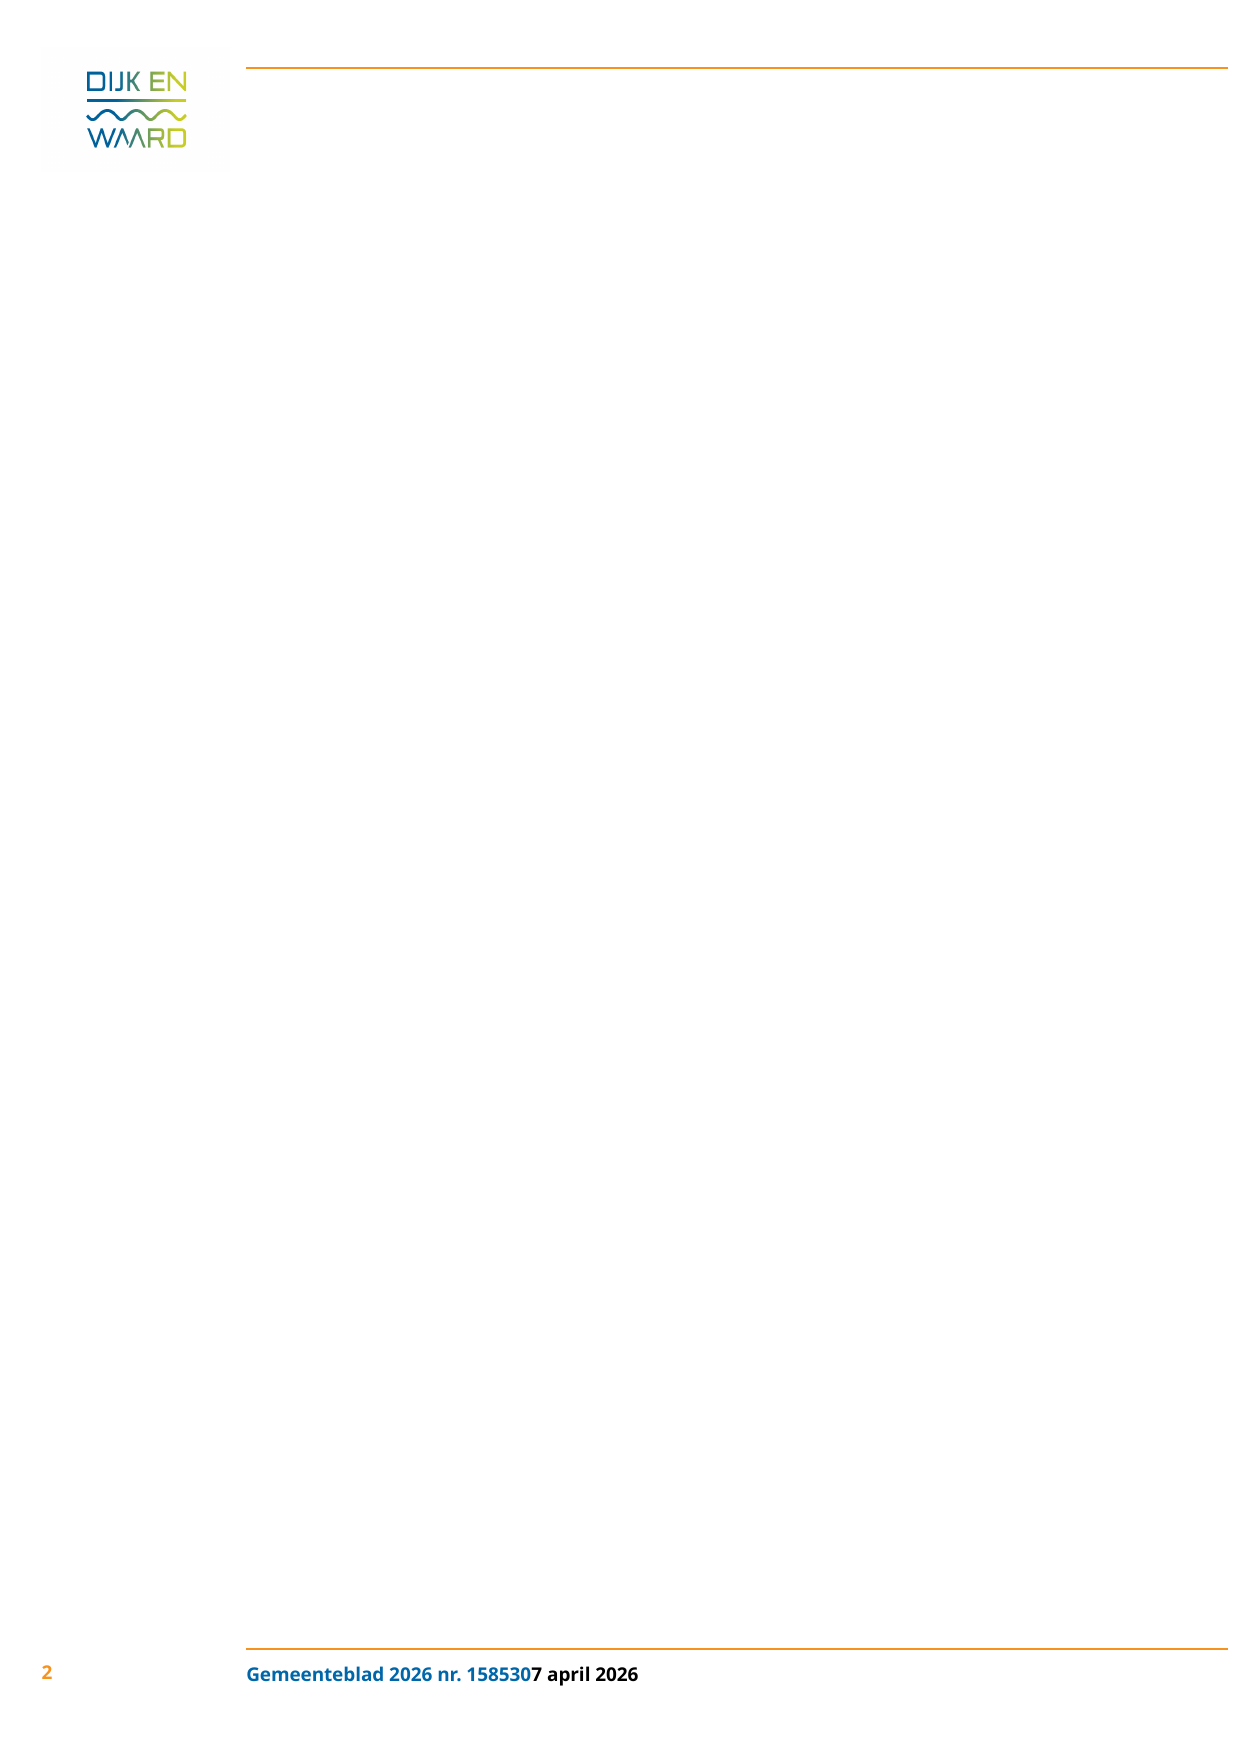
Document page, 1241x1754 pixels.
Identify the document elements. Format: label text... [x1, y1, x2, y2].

picture [41, 47, 231, 172]
text ﻿ [248, 196, 1152, 225]
